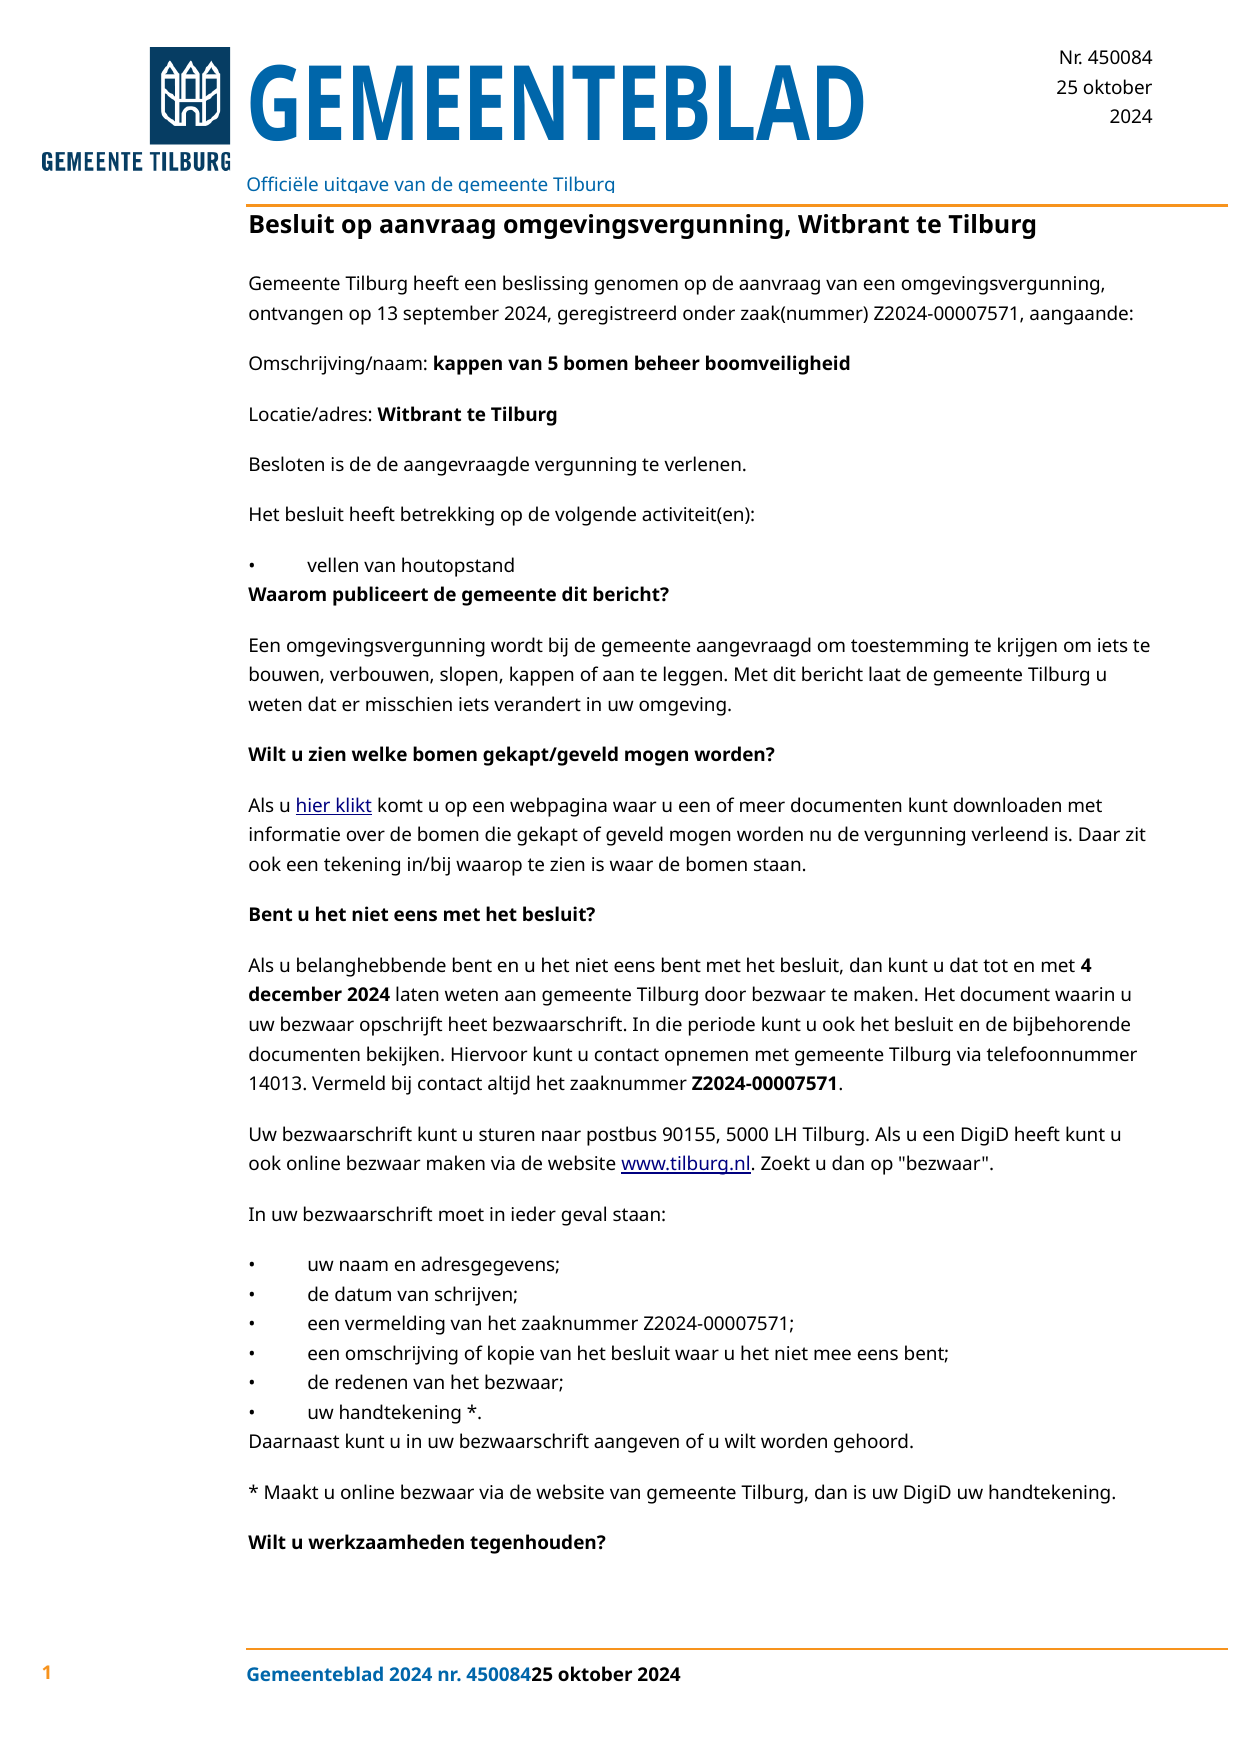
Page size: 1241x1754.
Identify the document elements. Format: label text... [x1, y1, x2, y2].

text Waarom publiceert de gemeente dit bericht? [248, 582, 1152, 607]
list uw naam en adresgegevens; [248, 1251, 1152, 1277]
text Locatie/adres: Witbrant te Tilburg [248, 401, 1152, 426]
text Een omgevingsvergunning wordt bij de gemeente aangevraagd om toestemming te krijgen om iets te bouwen, verbouwen, slopen, kappen of aan te leggen. Met dit bericht laat de gemeente Tilburg u weten dat er misschien iets verandert in uw omgeving. [248, 632, 1152, 717]
text Als u belanghebbende bent en u het niet eens bent met het besluit, dan kunt u dat tot en met 4 december 2024 laten weten aan gemeente Tilburg door bezwaar te maken. Het document waarin u uw bezwaar opschrijft heet bezwaarschrift. In die periode kunt u ook het besluit en de bijbehorende documenten bekijken. Hiervoor kunt u contact opnemen met gemeente Tilburg via telefoonnummer 14013. Vermeld bij contact altijd het zaaknummer Z2024-00007571. [248, 952, 1152, 1096]
text Omschrijving/naam: kappen van 5 bomen beheer boomveiligheid [248, 350, 1152, 376]
text Het besluit heeft betrekking op de volgende activiteit(en): [248, 502, 1152, 527]
list uw handtekening *. [248, 1399, 1152, 1425]
text Daarnaast kunt u in uw bezwaarschrift aangeven of u wilt worden gehoord. [248, 1429, 1152, 1454]
text Besluit op aanvraag omgevingsvergunning, Witbrant te Tilburg [248, 207, 1152, 241]
text Gemeente Tilburg heeft een beslissing genomen op de aanvraag van een omgevingsvergunning, ontvangen op 13 september 2024, geregistreerd onder zaak(nummer) Z2024-00007571, aangaande: [248, 270, 1152, 326]
text Besloten is de de aangevraagde vergunning te verlenen. [248, 451, 1152, 477]
list vellen van houtopstand [248, 552, 1152, 578]
text Als u hier klikt komt u op een webpagina waar u een of meer documenten kunt downloaden met informatie over de bomen die gekapt of geveld mogen worden nu de vergunning verleend is. Daar zit ook een tekening in/bij waarop te zien is waar de bomen staan. [248, 792, 1152, 877]
list de redenen van het bezwaar; [248, 1369, 1152, 1395]
list een vermelding van het zaaknummer Z2024-00007571; [248, 1310, 1152, 1336]
list een omschrijving of kopie van het besluit waar u het niet mee eens bent; [248, 1340, 1152, 1366]
text Bent u het niet eens met het besluit? [248, 902, 1152, 927]
text * Maakt u online bezwaar via de website van gemeente Tilburg, dan is uw DigiD uw handtekening. [248, 1479, 1152, 1505]
list de datum van schrijven; [248, 1281, 1152, 1306]
text Wilt u zien welke bomen gekapt/geveld mogen worden? [248, 742, 1152, 767]
picture [41, 47, 231, 172]
text Uw bezwaarschrift kunt u sturen naar postbus 90155, 5000 LH Tilburg. Als u een DigiD heeft kunt u ook online bezwaar maken via de website www.tilburg.nl. Zoekt u dan op "bezwaar". [248, 1121, 1152, 1176]
text Wilt u werkzaamheden tegenhouden? [248, 1529, 1152, 1555]
text In uw bezwaarschrift moet in ieder geval staan: [248, 1201, 1152, 1226]
